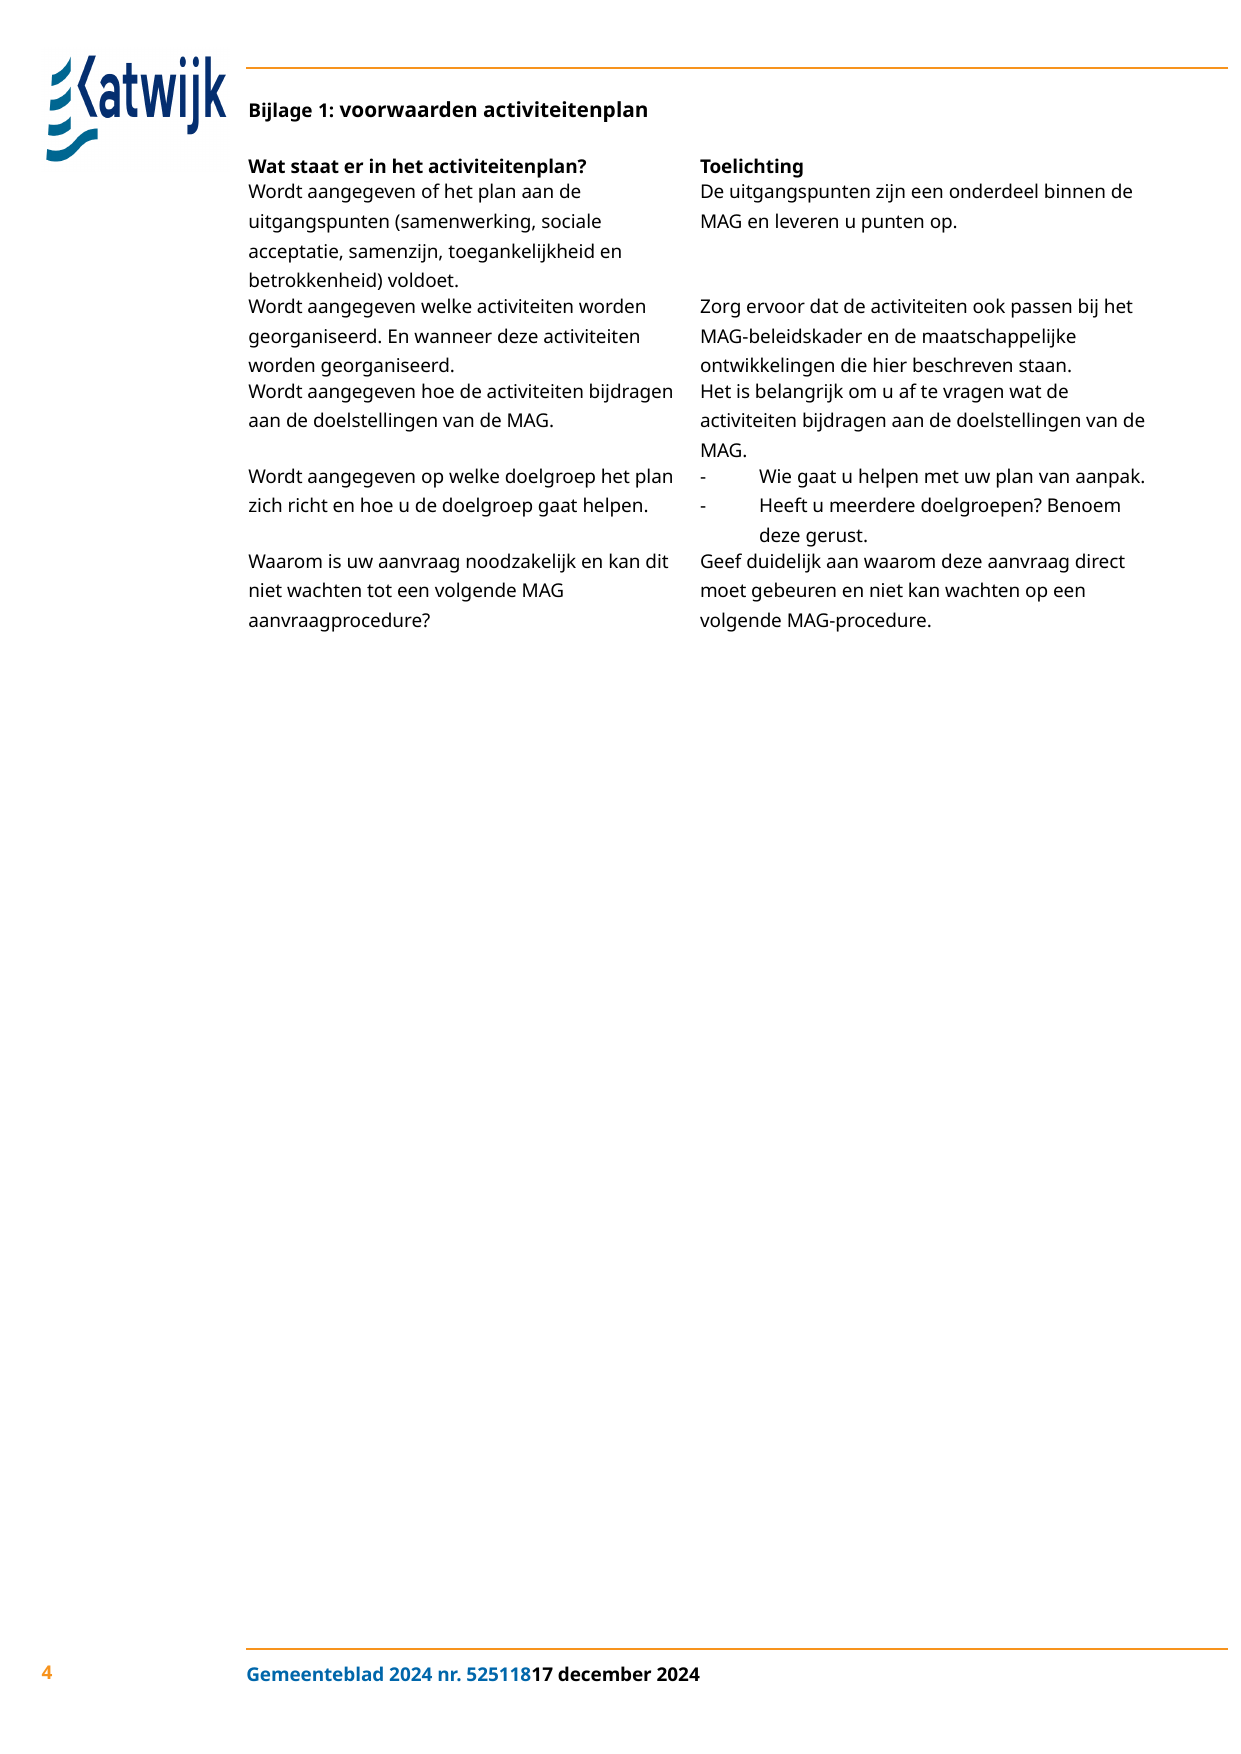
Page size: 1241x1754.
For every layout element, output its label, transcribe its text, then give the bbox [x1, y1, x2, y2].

table_cell Wordt aangegeven op welke doelgroep het plan zich richt en hoe u de doelgroep gaat helpen. [248, 463, 700, 548]
table_cell Wie gaat u helpen met uw plan van aanpak. Heeft u meerdere doelgroepen? Benoem deze gerust. [700, 463, 1152, 548]
table_header Wat staat er in het activiteitenplan? [248, 153, 700, 179]
table_cell Wordt aangegeven hoe de activiteiten bijdragen aan de doelstellingen van de MAG. [248, 378, 700, 463]
picture [41, 47, 231, 172]
table_cell De uitgangspunten zijn een onderdeel binnen de MAG en leveren u punten op. [700, 179, 1152, 293]
table_cell Waarom is uw aanvraag noodzakelijk en kan dit niet wachten tot een volgende MAG aanvraagprocedure? [248, 548, 700, 633]
table_header Toelichting [700, 153, 1152, 179]
table_cell Wordt aangegeven of het plan aan de uitgangspunten (samenwerking, sociale acceptatie, samenzijn, toegankelijkheid en betrokkenheid) voldoet. [248, 179, 700, 293]
text Bijlage 1: voorwaarden activiteitenplan [248, 95, 1152, 123]
table_cell Geef duidelijk aan waarom deze aanvraag direct moet gebeuren en niet kan wachten op een volgende MAG-procedure. [700, 548, 1152, 633]
table_cell Het is belangrijk om u af te vragen wat de activiteiten bijdragen aan de doelstellingen van de MAG. [700, 378, 1152, 463]
table_cell Zorg ervoor dat de activiteiten ook passen bij het MAG-beleidskader en de maatschappelijke ontwikkelingen die hier beschreven staan. [700, 293, 1152, 378]
table_cell Wordt aangegeven welke activiteiten worden georganiseerd. En wanneer deze activiteiten worden georganiseerd. [248, 293, 700, 378]
